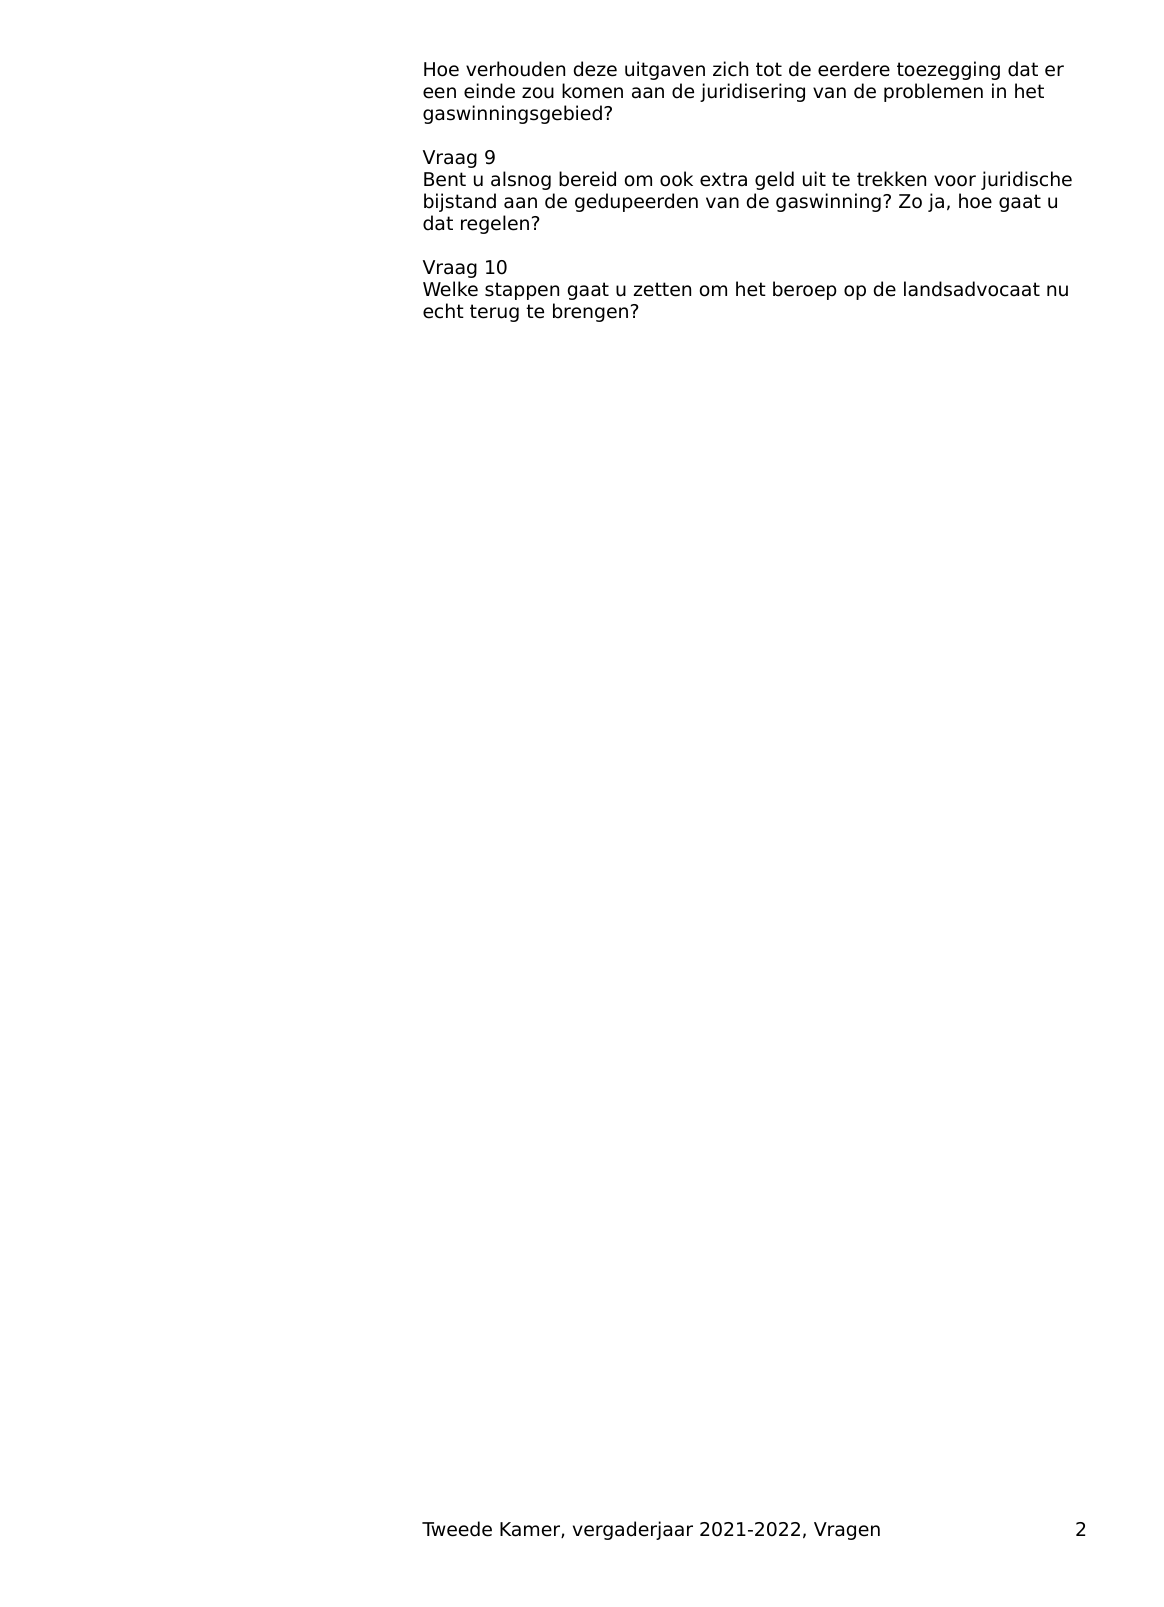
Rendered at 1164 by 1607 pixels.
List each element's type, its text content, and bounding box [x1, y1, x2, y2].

text Welke stappen gaat u zetten om het beroep op de landsadvocaat nu echt terug te brengen? [422, 279, 1087, 323]
text Bent u alsnog bereid om ook extra geld uit te trekken voor juridische bijstand aan de gedupeerden van de gaswinning? Zo ja, hoe gaat u dat regelen? [422, 169, 1087, 235]
text Vraag 10 [422, 257, 1087, 279]
text Hoe verhouden deze uitgaven zich tot de eerdere toezegging dat er een einde zou komen aan de juridisering van de problemen in het gaswinningsgebied? [422, 59, 1087, 125]
text Vraag 9 [422, 147, 1087, 169]
